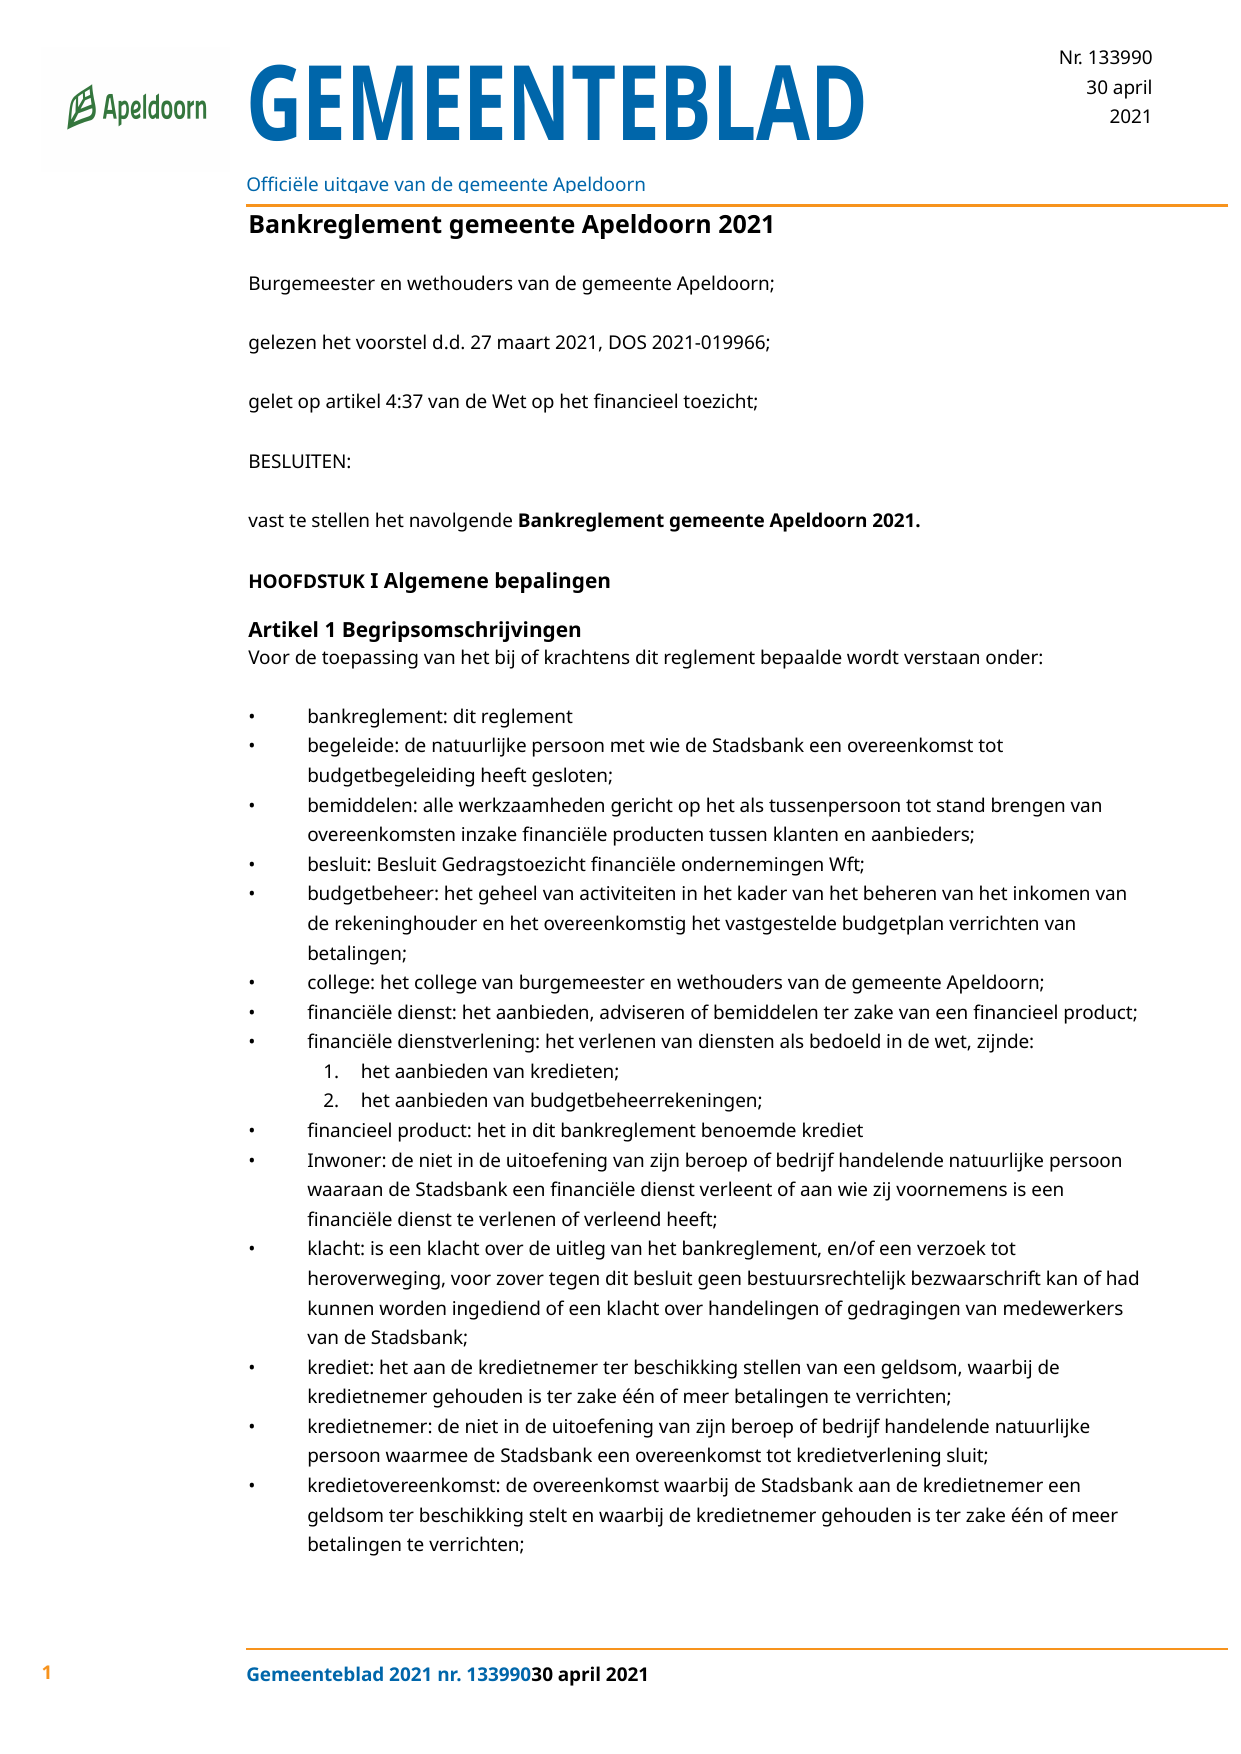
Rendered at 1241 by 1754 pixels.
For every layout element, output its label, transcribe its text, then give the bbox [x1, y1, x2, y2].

list klacht: is een klacht over de uitleg van het bankreglement, en/of een verzoek tot heroverweging, voor zover tegen dit besluit geen bestuursrechtelijk bezwaarschrift kan of had kunnen worden ingediend of een klacht over handelingen of gedragingen van medewerkers van de Stadsbank; [248, 1236, 1152, 1350]
list financiële dienst: het aanbieden, adviseren of bemiddelen ter zake van een financieel product; [248, 999, 1152, 1024]
text HOOFDSTUK I Algemene bepalingen [248, 566, 1152, 594]
picture [41, 47, 231, 172]
list het aanbieden van kredieten; [323, 1058, 1152, 1084]
list krediet: het aan de kredietnemer ter beschikking stellen van een geldsom, waarbij de kredietnemer gehouden is ter zake één of meer betalingen te verrichten; [248, 1354, 1152, 1409]
text Artikel 1 Begripsomschrijvingen [248, 615, 1152, 644]
list financiële dienstverlening: het verlenen van diensten als bedoeld in de wet, zijnde: [248, 1028, 1152, 1054]
list bankreglement: dit reglement [248, 703, 1152, 729]
text Burgemeester en wethouders van de gemeente Apeldoorn; [248, 270, 1152, 296]
list Inwoner: de niet in de uitoefening van zijn beroep of bedrijf handelende natuurlijke persoon waaraan de Stadsbank een financiële dienst verleent of aan wie zij voornemens is een financiële dienst te verlenen of verleend heeft; [248, 1147, 1152, 1232]
text Voor de toepassing van het bij of krachtens dit reglement bepaalde wordt verstaan onder: [248, 644, 1152, 669]
text Bankreglement gemeente Apeldoorn 2021 [248, 207, 1152, 241]
text gelet op artikel 4:37 van de Wet op het financieel toezicht; [248, 389, 1152, 414]
list college: het college van burgemeester en wethouders van de gemeente Apeldoorn; [248, 969, 1152, 995]
list budgetbeheer: het geheel van activiteiten in het kader van het beheren van het inkomen van de rekeninghouder en het overeenkomstig het vastgestelde budgetplan verrichten van betalingen; [248, 881, 1152, 965]
list bemiddelen: alle werkzaamheden gericht op het als tussenpersoon tot stand brengen van overeenkomsten inzake financiële producten tussen klanten en aanbieders; [248, 792, 1152, 847]
text gelezen het voorstel d.d. 27 maart 2021, DOS 2021-019966; [248, 329, 1152, 355]
list kredietnemer: de niet in de uitoefening van zijn beroep of bedrijf handelende natuurlijke persoon waarmee de Stadsbank een overeenkomst tot kredietverlening sluit; [248, 1413, 1152, 1468]
list besluit: Besluit Gedragstoezicht financiële ondernemingen Wft; [248, 851, 1152, 877]
text vast te stellen het navolgende Bankreglement gemeente Apeldoorn 2021. [248, 507, 1152, 533]
list kredietovereenkomst: de overeenkomst waarbij de Stadsbank aan de kredietnemer een geldsom ter beschikking stelt en waarbij de kredietnemer gehouden is ter zake één of meer betalingen te verrichten; [248, 1472, 1152, 1557]
list het aanbieden van budgetbeheerrekeningen; [323, 1088, 1152, 1113]
list begeleide: de natuurlijke persoon met wie de Stadsbank een overeenkomst tot budgetbegeleiding heeft gesloten; [248, 733, 1152, 788]
list financieel product: het in dit bankreglement benoemde krediet [248, 1117, 1152, 1143]
text BESLUITEN: [248, 448, 1152, 473]
